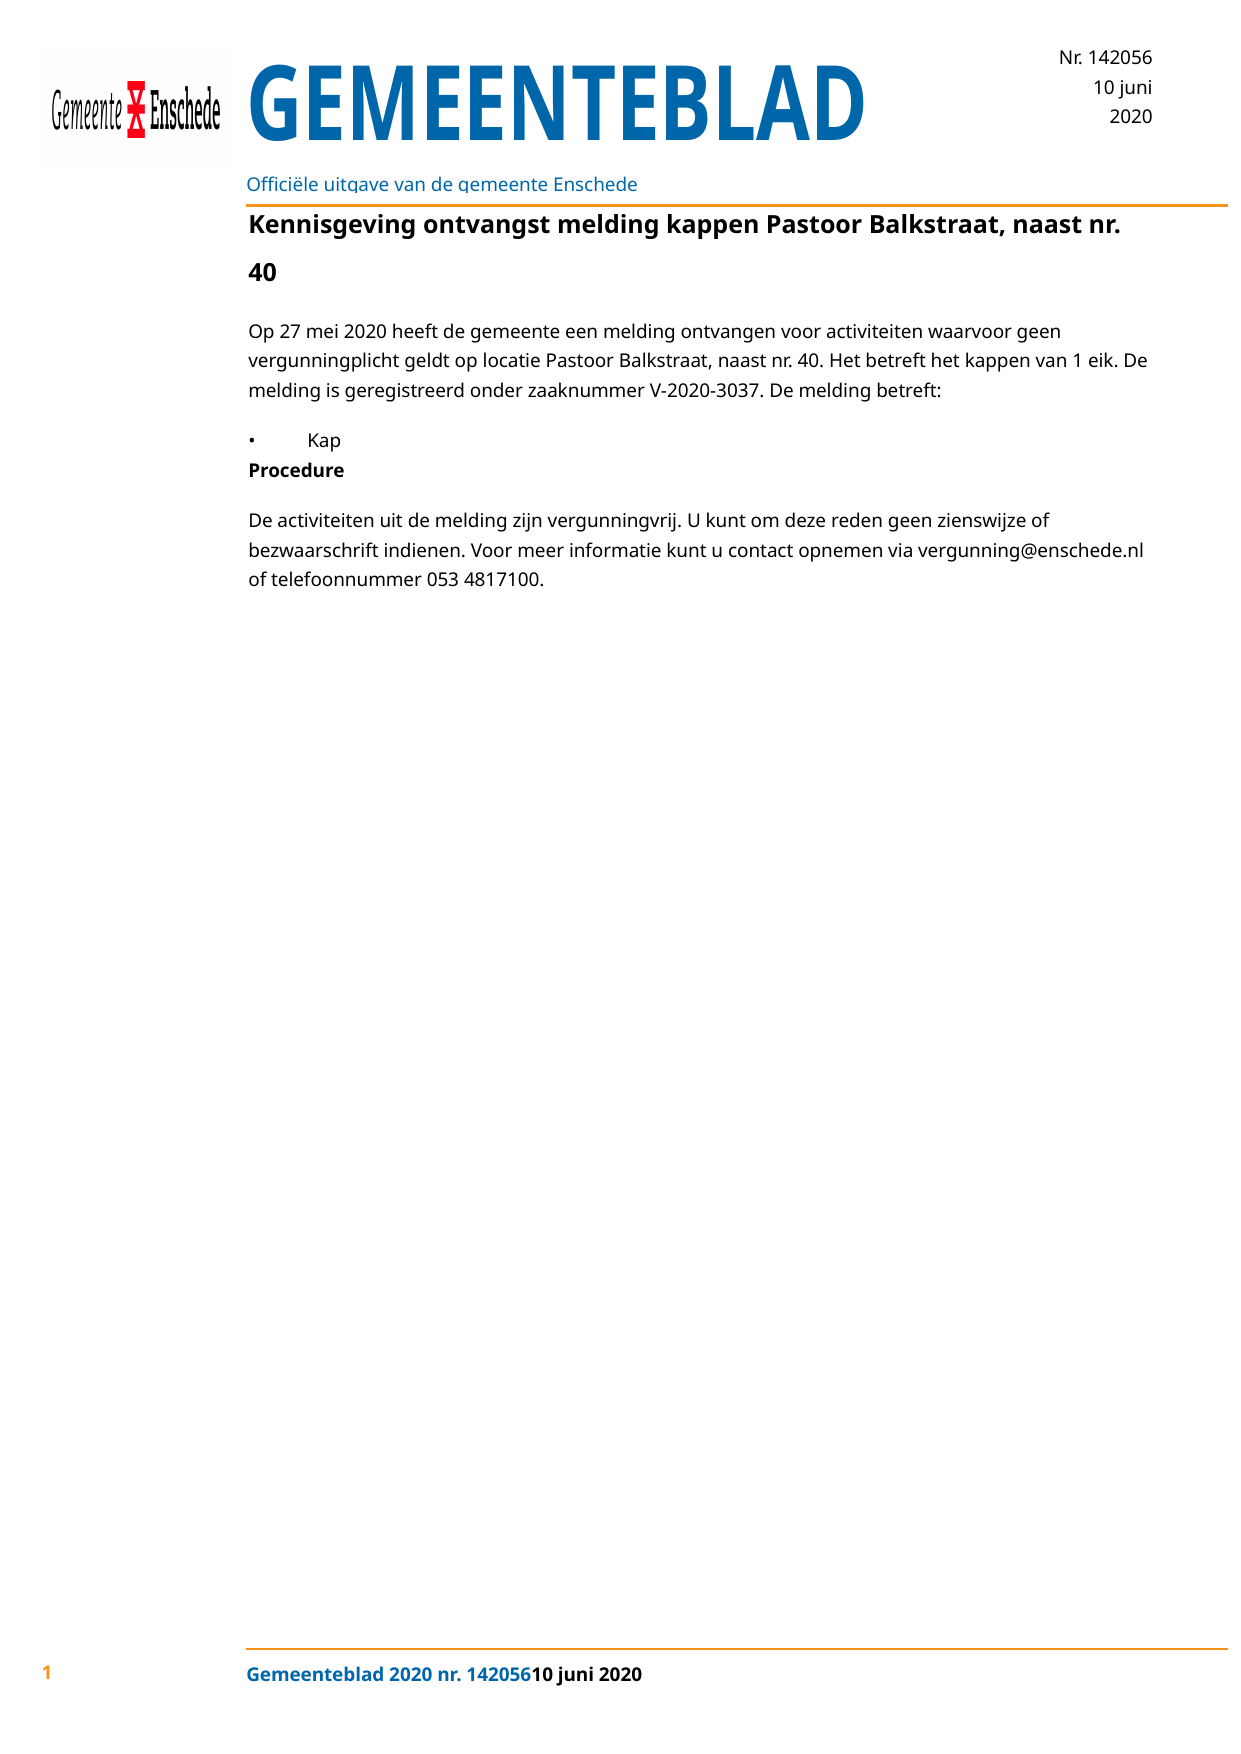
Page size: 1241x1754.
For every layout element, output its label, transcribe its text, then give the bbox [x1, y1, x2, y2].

list Kap [248, 427, 1152, 453]
picture [41, 47, 231, 172]
text Procedure [248, 457, 1152, 483]
text De activiteiten uit de melding zijn vergunningvrij. U kunt om deze reden geen zienswijze of bezwaarschrift indienen. Voor meer informatie kunt u contact opnemen via vergunning@enschede.nl of telefoonnummer 053 4817100. [248, 507, 1152, 592]
text Op 27 mei 2020 heeft de gemeente een melding ontvangen voor activiteiten waarvoor geen vergunningplicht geldt op locatie Pastoor Balkstraat, naast nr. 40. Het betreft het kappen van 1 eik. De melding is geregistreerd onder zaaknummer V-2020-3037. De melding betreft: [248, 318, 1152, 403]
text Kennisgeving ontvangst melding kappen Pastoor Balkstraat, naast nr. 40 [248, 207, 1152, 288]
